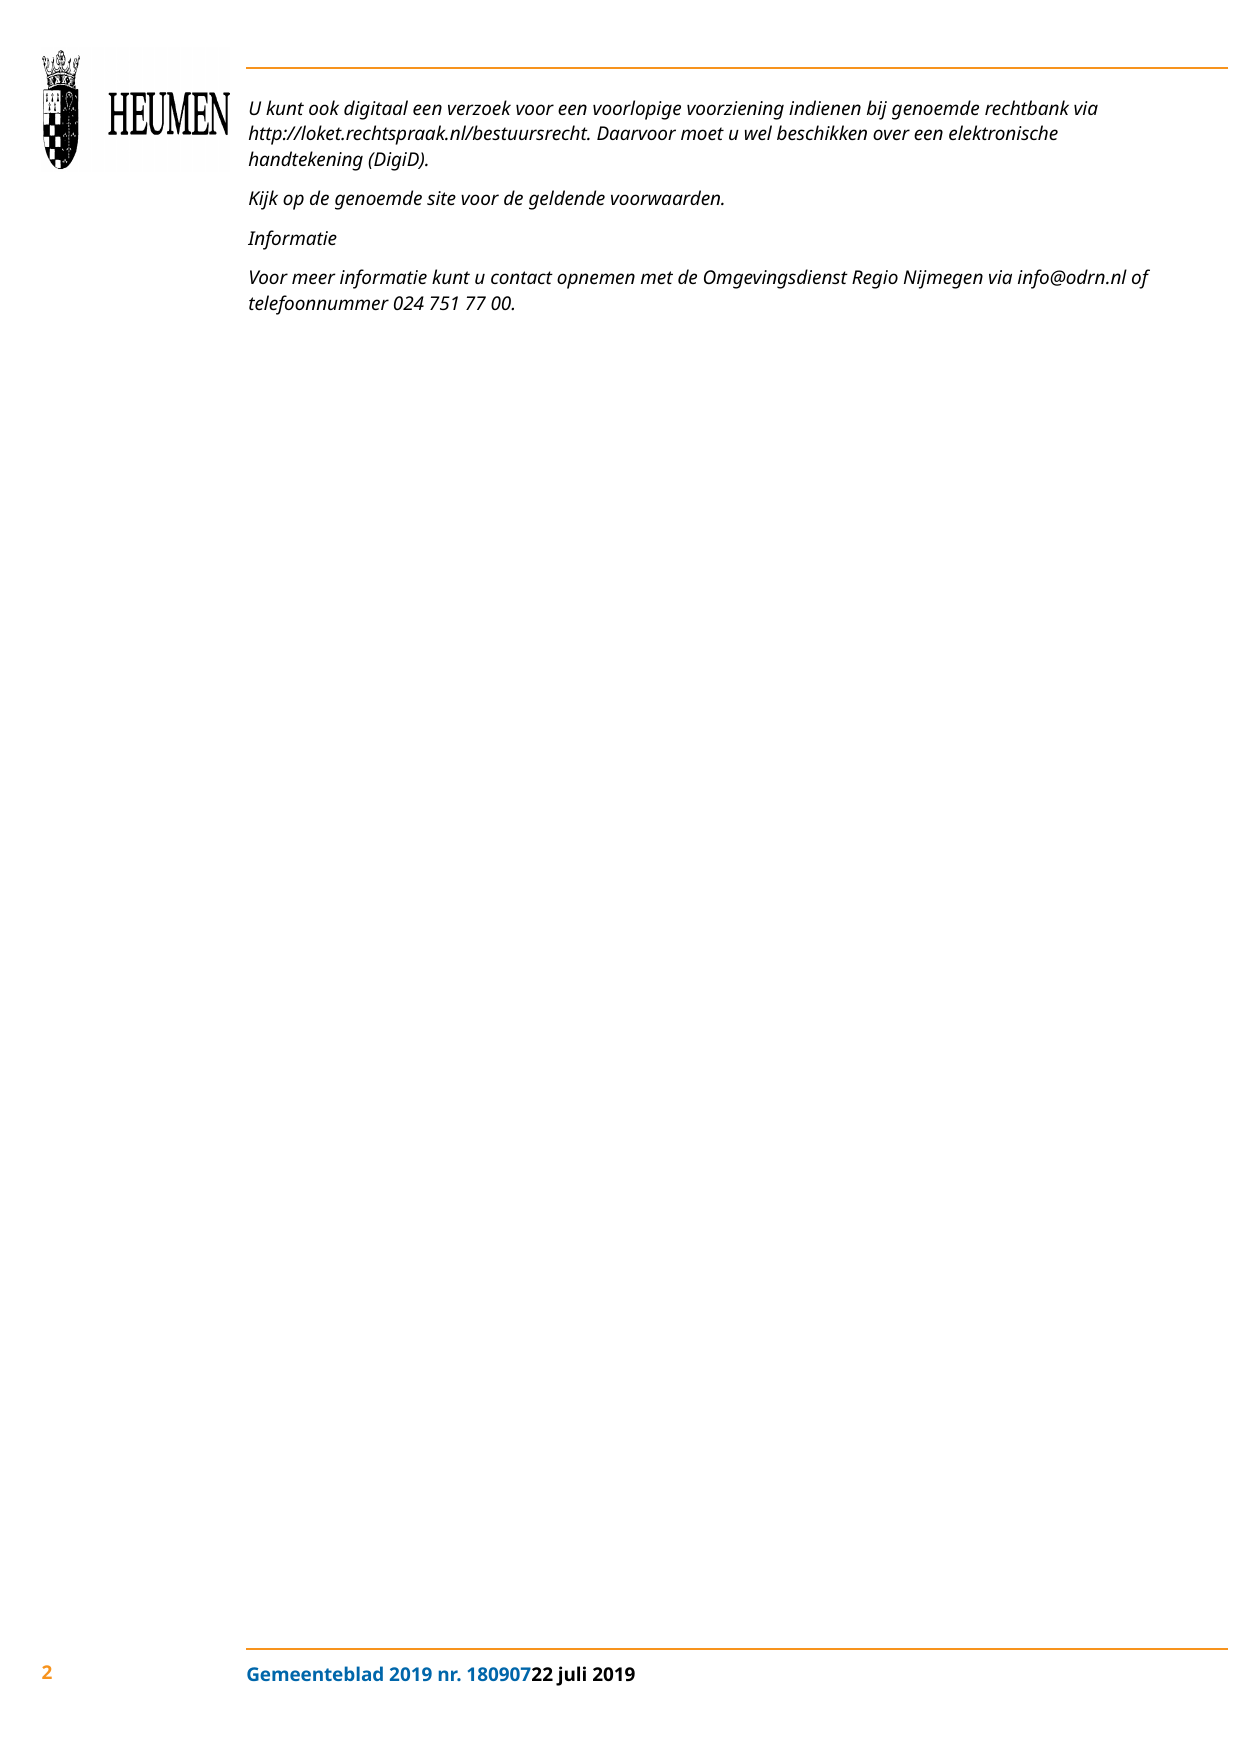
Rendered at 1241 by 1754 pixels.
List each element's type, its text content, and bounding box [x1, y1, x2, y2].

text Informatie [248, 225, 1152, 251]
text Kijk op de genoemde site voor de geldende voorwaarden. [248, 186, 1152, 211]
text Voor meer informatie kunt u contact opnemen met de Omgevingsdienst Regio Nijmegen via info@odrn.nl of telefoonnummer 024 751 77 00. [248, 264, 1152, 316]
text U kunt ook digitaal een verzoek voor een voorlopige voorziening indienen bij genoemde rechtbank via http://loket.rechtspraak.nl/bestuursrecht. Daarvoor moet u wel beschikken over een elektronische handtekening (DigiD). [248, 95, 1152, 172]
picture [41, 47, 231, 172]
